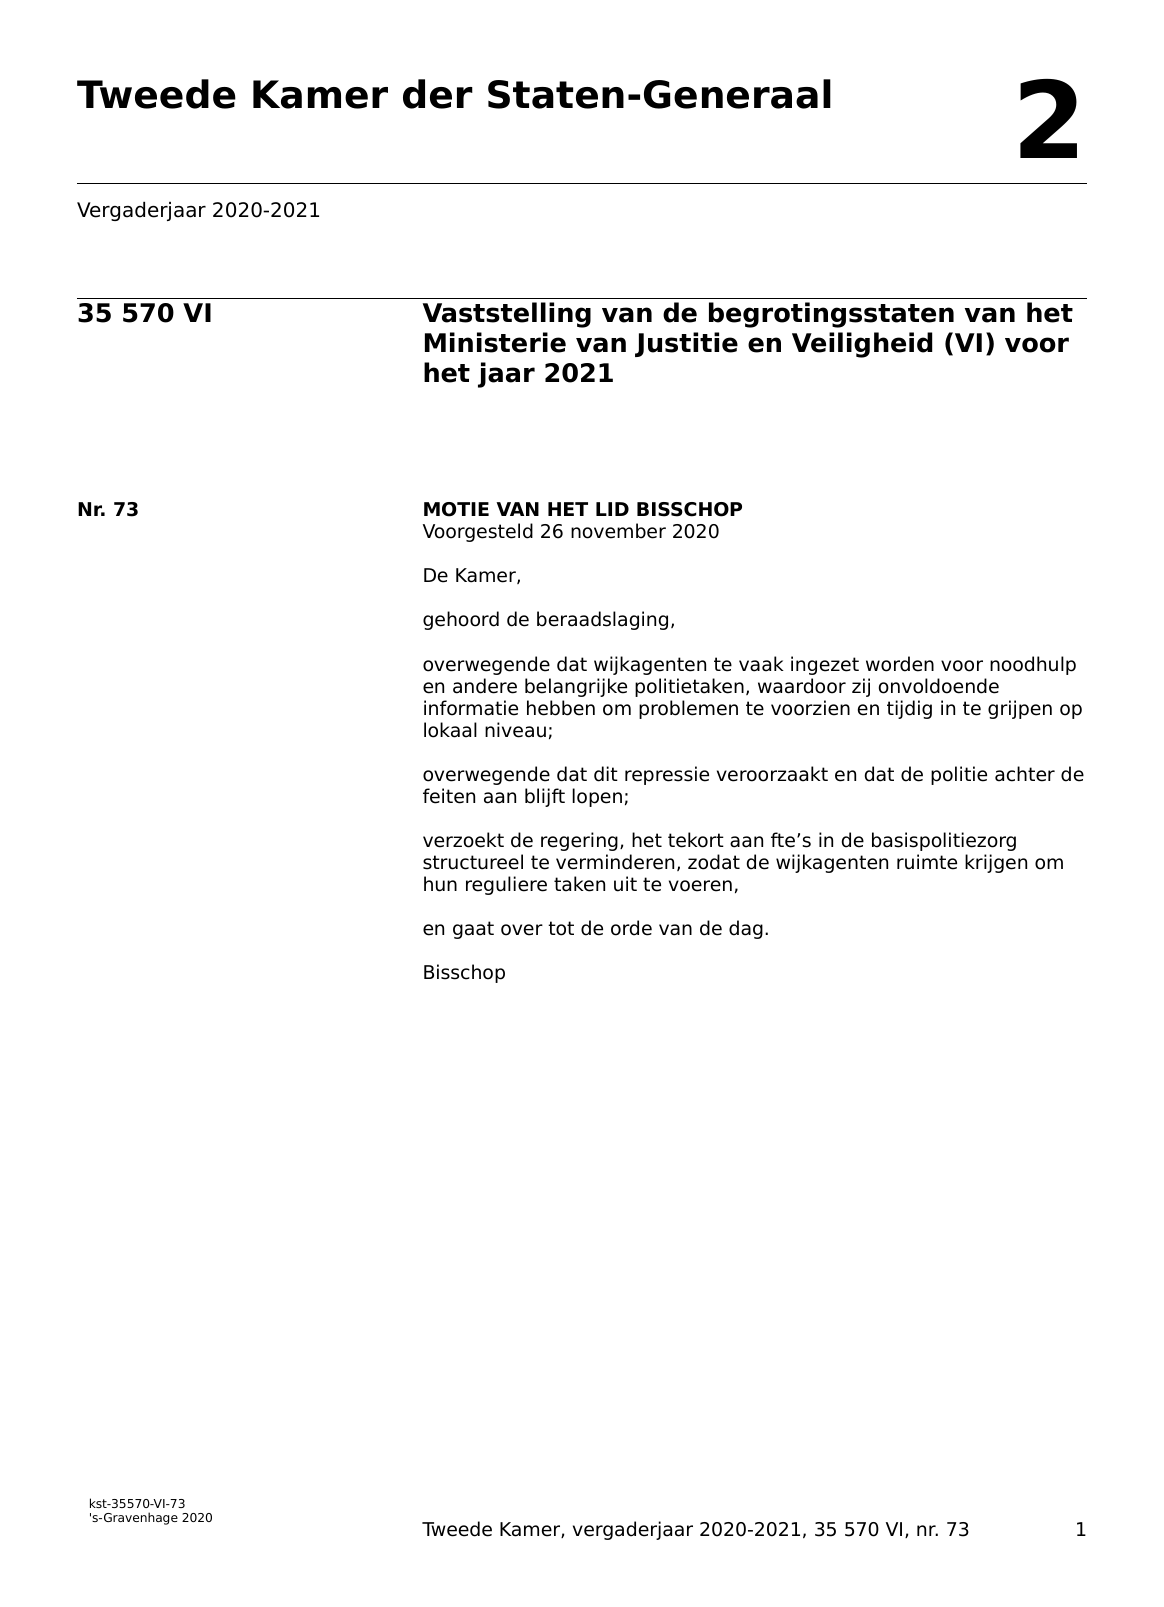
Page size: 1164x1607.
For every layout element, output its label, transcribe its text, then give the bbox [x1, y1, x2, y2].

text Voorgesteld 26 november 2020 [422, 521, 1087, 543]
text verzoekt de regering, het tekort aan fte’s in de basispolitiezorg structureel te verminderen, zodat de wijkagenten ruimte krijgen om hun reguliere taken uit te voeren, [422, 830, 1087, 896]
table_header 2 [886, 59, 1087, 183]
table_cell Vergaderjaar 2020-2021 [77, 184, 1087, 298]
text overwegende dat wijkagenten te vaak ingezet worden voor noodhulp en andere belangrijke politietaken, waardoor zij onvoldoende informatie hebben om problemen te voorzien en tijdig in te grijpen op lokaal niveau; [422, 653, 1087, 741]
text kst-35570-VI-73 [88, 1497, 323, 1511]
text De Kamer, [422, 565, 1087, 587]
table_header Tweede Kamer der Staten-Generaal [77, 59, 886, 183]
text 's-Gravenhage 2020 [88, 1511, 323, 1525]
subtitle Nr. 73 MOTIE VAN HET LID BISSCHOP [77, 499, 1087, 521]
subtitle 35 570 VI Vaststelling van de begrotingsstaten van het Ministerie van Justitie en Veiligheid (VI) voor het jaar 2021 [77, 299, 1087, 388]
text overwegende dat dit repressie veroorzaakt en dat de politie achter de feiten aan blijft lopen; [422, 764, 1087, 808]
text Bisschop [422, 962, 1087, 984]
text gehoord de beraadslaging, [422, 609, 1087, 631]
text en gaat over tot de orde van de dag. [422, 918, 1087, 940]
